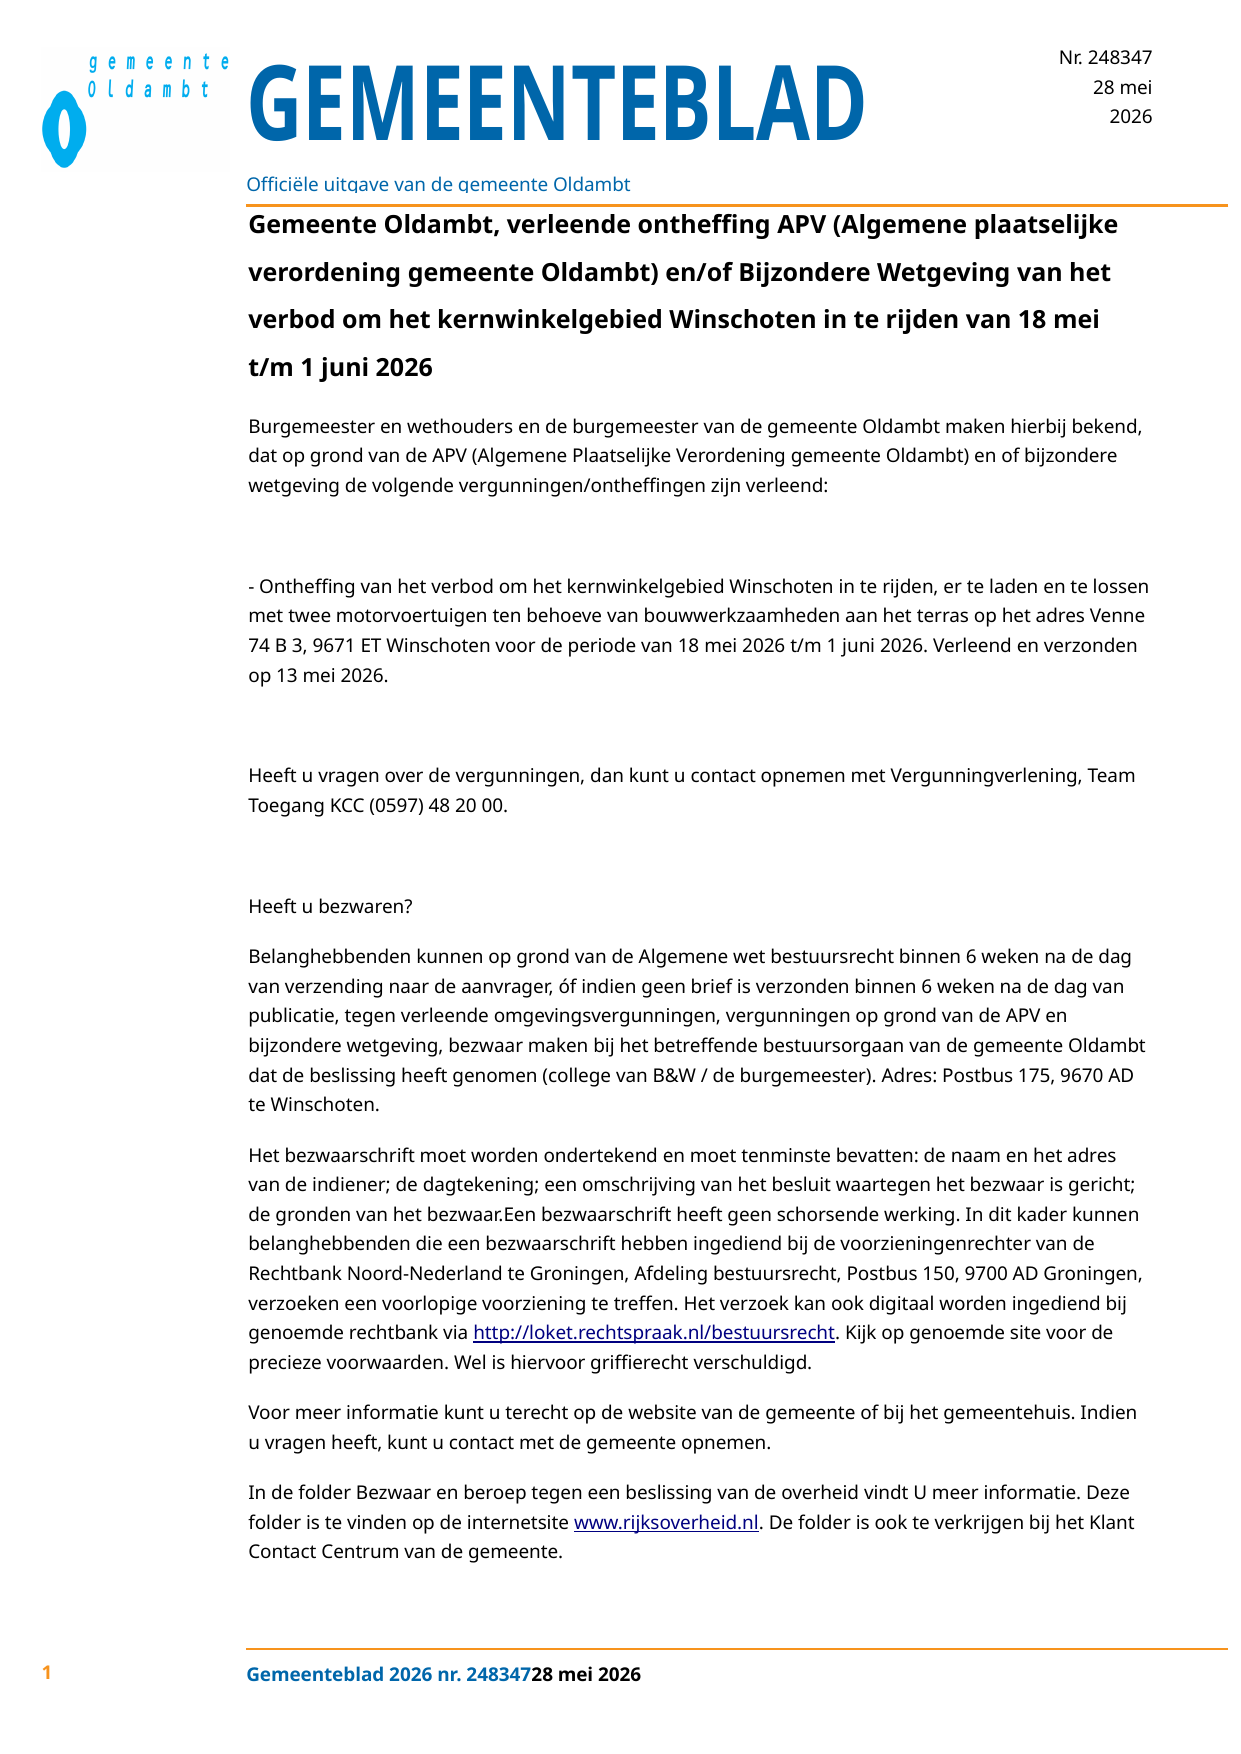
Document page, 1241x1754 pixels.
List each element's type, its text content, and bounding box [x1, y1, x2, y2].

text Voor meer informatie kunt u terecht op de website van de gemeente of bij het gemeentehuis. Indien u vragen heeft, kunt u contact met de gemeente opnemen. [248, 1399, 1152, 1455]
text Heeft u bezwaren? [248, 893, 1152, 919]
text - Ontheffing van het verbod om het kernwinkelgebied Winschoten in te rijden, er te laden en te lossen met twee motorvoertuigen ten behoeve van bouwwerkzaamheden aan het terras op het adres Venne 74 B 3, 9671 ET Winschoten voor de periode van 18 mei 2026 t/m 1 juni 2026. Verleend en verzonden op 13 mei 2026. [248, 573, 1152, 688]
picture [41, 47, 231, 172]
text Heeft u vragen over de vergunningen, dan kunt u contact opnemen met Vergunningverlening, Team Toegang KCC (0597) 48 20 00. [248, 763, 1152, 818]
text In de folder Bezwaar en beroep tegen een beslissing van de overheid vindt U meer informatie. Deze folder is te vinden op de internetsite www.rijksoverheid.nl. De folder is ook te verkrijgen bij het Klant Contact Centrum van de gemeente. [248, 1479, 1152, 1564]
text Het bezwaarschrift moet worden ondertekend en moet tenminste bevatten: de naam en het adres van de indiener; de dagtekening; een omschrijving van het besluit waartegen het bezwaar is gericht; de gronden van het bezwaar.Een bezwaarschrift heeft geen schorsende werking. In dit kader kunnen belanghebbenden die een bezwaarschrift hebben ingediend bij de voorzieningenrechter van de Rechtbank Noord-Nederland te Groningen, Afdeling bestuursrecht, Postbus 150, 9700 AD Groningen, verzoeken een voorlopige voorziening te treffen. Het verzoek kan ook digitaal worden ingediend bij genoemde rechtbank via http://loket.rechtspraak.nl/bestuursrecht. Kijk op genoemde site voor de precieze voorwaarden. Wel is hiervoor griffierecht verschuldigd. [248, 1142, 1152, 1375]
text Burgemeester en wethouders en de burgemeester van de gemeente Oldambt maken hierbij bekend, dat op grond van de APV (Algemene Plaatselijke Verordening gemeente Oldambt) en of bijzondere wetgeving de volgende vergunningen/ontheffingen zijn verleend: [248, 413, 1152, 498]
text Gemeente Oldambt, verleende ontheffing APV (Algemene plaatselijke verordening gemeente Oldambt) en/of Bijzondere Wetgeving van het verbod om het kernwinkelgebied Winschoten in te rijden van 18 mei t/m 1 juni 2026 [248, 207, 1152, 384]
text Belanghebbenden kunnen op grond van de Algemene wet bestuursrecht binnen 6 weken na de dag van verzending naar de aanvrager, óf indien geen brief is verzonden binnen 6 weken na de dag van publicatie, tegen verleende omgevingsvergunningen, vergunningen op grond van de APV en bijzondere wetgeving, bezwaar maken bij het betreffende bestuursorgaan van de gemeente Oldambt dat de beslissing heeft genomen (college van B&W / de burgemeester). Adres: Postbus 175, 9670 AD te Winschoten. [248, 943, 1152, 1117]
